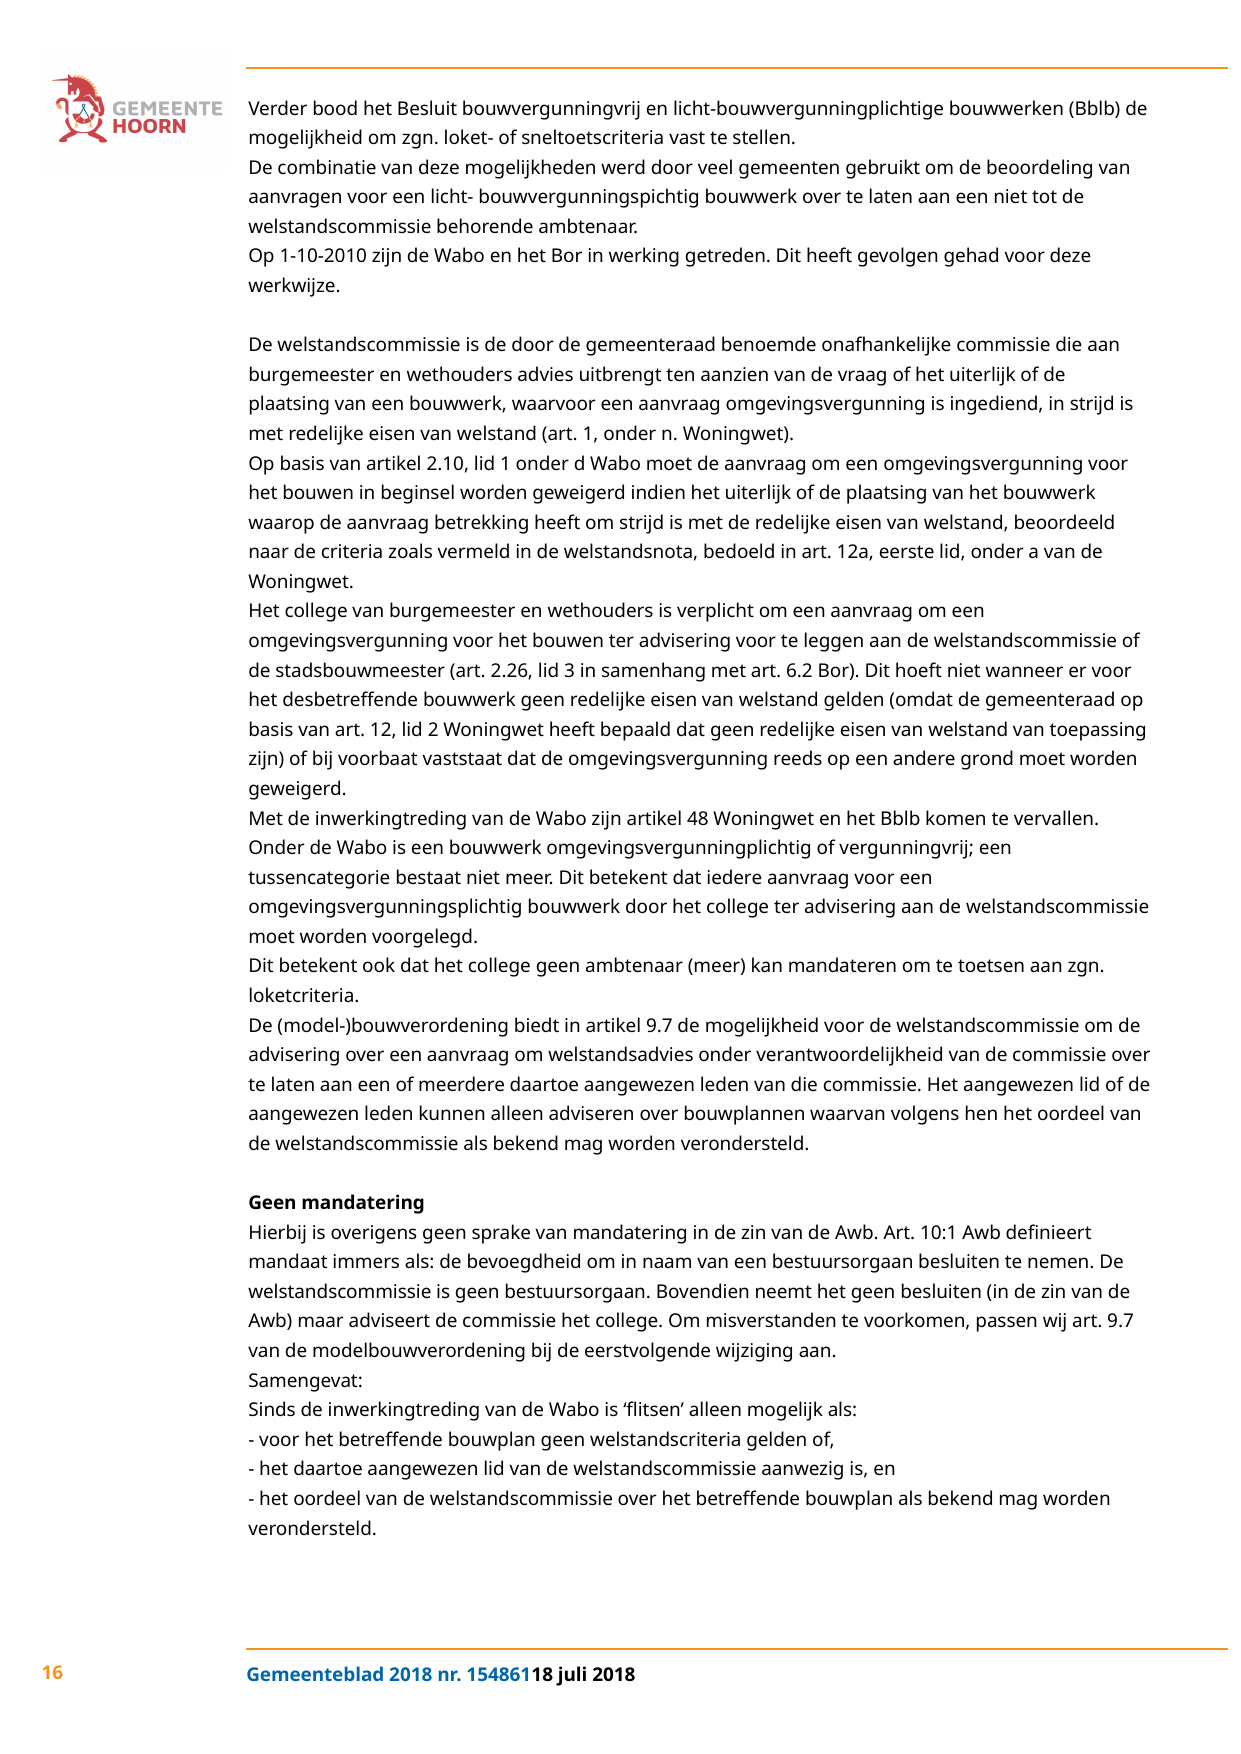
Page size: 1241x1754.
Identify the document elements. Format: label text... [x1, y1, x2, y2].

text De combinatie van deze mogelijkheden werd door veel gemeenten gebruikt om de beoordeling van aanvragen voor een licht- bouwvergunningspichtig bouwwerk over te laten aan een niet tot de welstandscommissie behorende ambtenaar. [248, 154, 1152, 239]
text Dit betekent ook dat het college geen ambtenaar (meer) kan mandateren om te toetsen aan zgn. loketcriteria. [248, 953, 1152, 1008]
text Met de inwerkingtreding van de Wabo zijn artikel 48 Woningwet en het Bblb komen te vervallen. Onder de Wabo is een bouwwerk omgevingsvergunningplichtig of vergunningvrij; een tussencategorie bestaat niet meer. Dit betekent dat iedere aanvraag voor een omgevingsvergunningsplichtig bouwwerk door het college ter advisering aan de welstandscommissie moet worden voorgelegd. [248, 805, 1152, 949]
text Geen mandatering [248, 1189, 1152, 1215]
text De welstandscommissie is de door de gemeenteraad benoemde onafhankelijke commissie die aan burgemeester en wethouders advies uitbrengt ten aanzien van de vraag of het uiterlijk of de plaatsing van een bouwwerk, waarvoor een aanvraag omgevingsvergunning is ingediend, in strijd is met redelijke eisen van welstand (art. 1, onder n. Woningwet). [248, 331, 1152, 446]
text Samengevat: [248, 1367, 1152, 1393]
text Het college van burgemeester en wethouders is verplicht om een aanvraag om een omgevingsvergunning voor het bouwen ter advisering voor te leggen aan de welstandscommissie of de stadsbouwmeester (art. 2.26, lid 3 in samenhang met art. 6.2 Bor). Dit hoeft niet wanneer er voor het desbetreffende bouwwerk geen redelijke eisen van welstand gelden (omdat de gemeenteraad op basis van art. 12, lid 2 Woningwet heeft bepaald dat geen redelijke eisen van welstand van toepassing zijn) of bij voorbaat vaststaat dat de omgevingsvergunning reeds op een andere grond moet worden geweigerd. [248, 598, 1152, 801]
picture [41, 47, 231, 172]
text Sinds de inwerkingtreding van de Wabo is ‘flitsen’ alleen mogelijk als: [248, 1396, 1152, 1422]
text Op basis van artikel 2.10, lid 1 onder d Wabo moet de aanvraag om een omgevingsvergunning voor het bouwen in beginsel worden geweigerd indien het uiterlijk of de plaatsing van het bouwwerk waarop de aanvraag betrekking heeft om strijd is met de redelijke eisen van welstand, beoordeeld naar de criteria zoals vermeld in de welstandsnota, bedoeld in art. 12a, eerste lid, onder a van de Woningwet. [248, 450, 1152, 594]
text - voor het betreffende bouwplan geen welstandscriteria gelden of, [248, 1426, 1152, 1452]
text Hierbij is overigens geen sprake van mandatering in de zin van de Awb. Art. 10:1 Awb definieert mandaat immers als: de bevoegdheid om in naam van een bestuursorgaan besluiten te nemen. De welstandscommissie is geen bestuursorgaan. Bovendien neemt het geen besluiten (in de zin van de Awb) maar adviseert de commissie het college. Om misverstanden te voorkomen, passen wij art. 9.7 van de modelbouwverordening bij de eerstvolgende wijziging aan. [248, 1219, 1152, 1363]
text De (model-)bouwverordening biedt in artikel 9.7 de mogelijkheid voor de welstandscommissie om de advisering over een aanvraag om welstandsadvies onder verantwoordelijkheid van de commissie over te laten aan een of meerdere daartoe aangewezen leden van die commissie. Het aangewezen lid of de aangewezen leden kunnen alleen adviseren over bouwplannen waarvan volgens hen het oordeel van de welstandscommissie als bekend mag worden verondersteld. [248, 1012, 1152, 1156]
text Verder bood het Besluit bouwvergunningvrij en licht-bouwvergunningplichtige bouwwerken (Bblb) de mogelijkheid om zgn. loket- of sneltoetscriteria vast te stellen. [248, 95, 1152, 150]
text - het daartoe aangewezen lid van de welstandscommissie aanwezig is, en [248, 1456, 1152, 1481]
text - het oordeel van de welstandscommissie over het betreffende bouwplan als bekend mag worden verondersteld. [248, 1485, 1152, 1541]
text Op 1-10-2010 zijn de Wabo en het Bor in werking getreden. Dit heeft gevolgen gehad voor deze werkwijze. [248, 243, 1152, 298]
